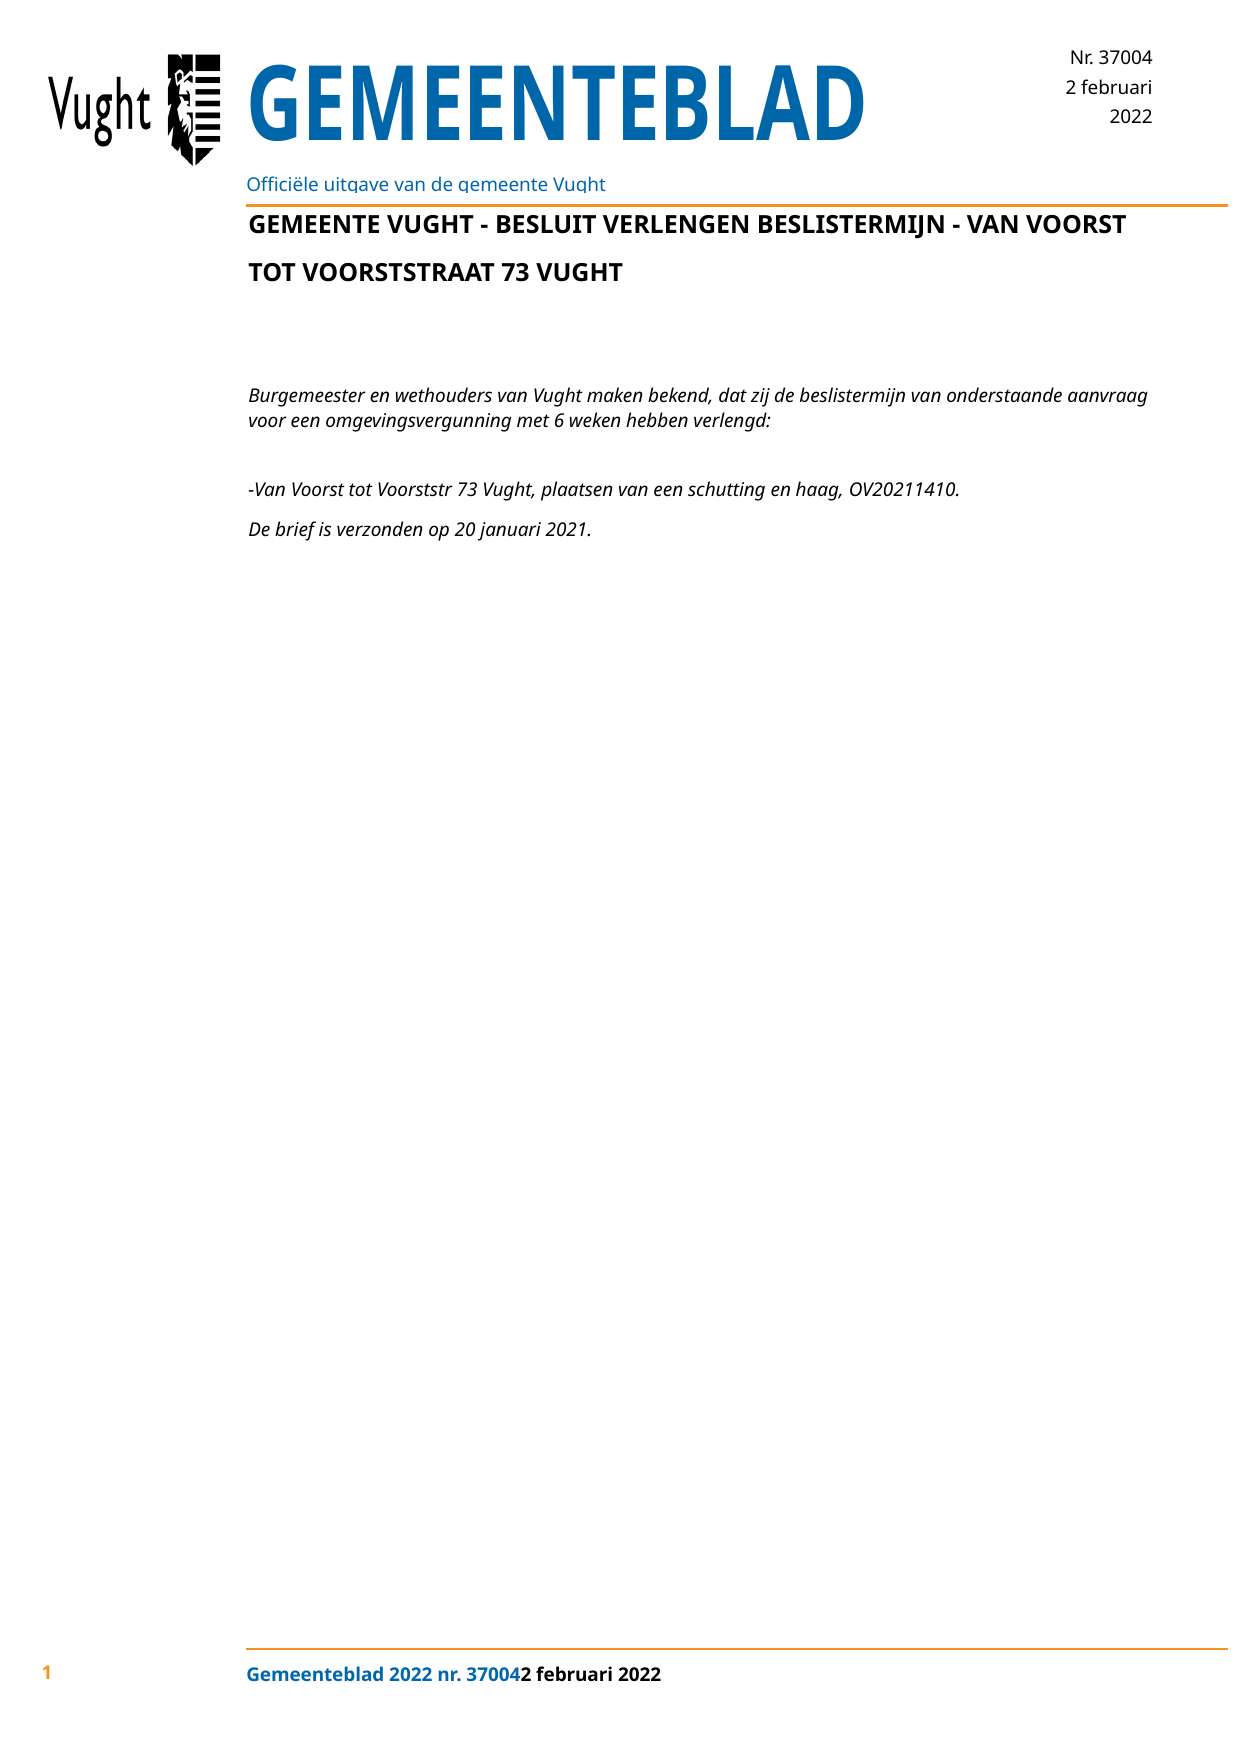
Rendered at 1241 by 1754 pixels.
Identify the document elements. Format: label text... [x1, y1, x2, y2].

text De brief is verzonden op 20 januari 2021. [248, 516, 1152, 541]
text Burgemeester en wethouders van Vught maken bekend, dat zij de beslistermijn van onderstaande aanvraag voor een omgevingsvergunning met 6 weken hebben verlengd: [248, 382, 1152, 433]
text -Van Voorst tot Voorststr 73 Vught, plaatsen van een schutting en haag, OV20211410. [248, 476, 1152, 502]
picture [41, 47, 231, 172]
text GEMEENTE VUGHT - BESLUIT VERLENGEN BESLISTERMIJN - VAN VOORST TOT VOORSTSTRAAT 73 VUGHT [248, 207, 1152, 288]
